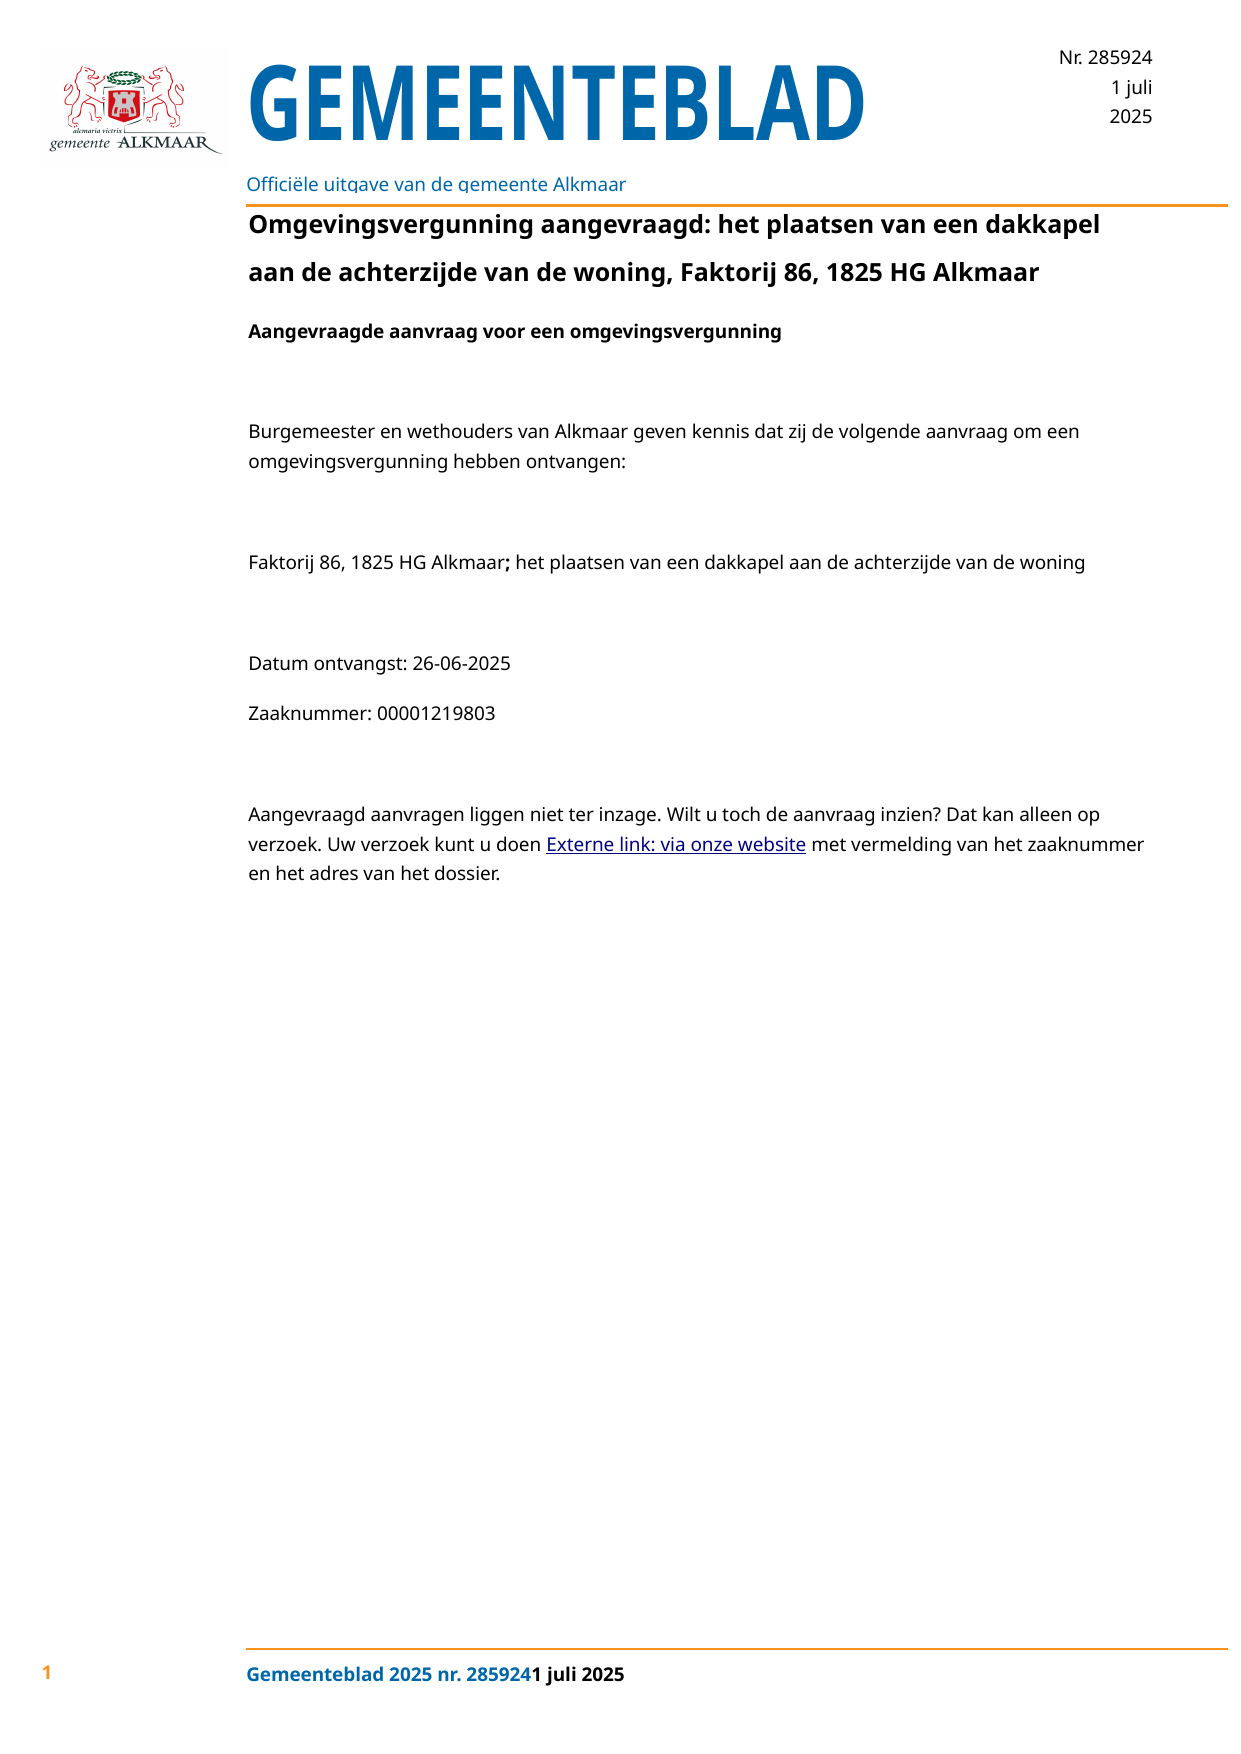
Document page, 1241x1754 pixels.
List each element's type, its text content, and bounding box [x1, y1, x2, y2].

text Aangevraagde aanvraag voor een omgevingsvergunning [248, 318, 1152, 344]
text Burgemeester en wethouders van Alkmaar geven kennis dat zij de volgende aanvraag om een omgevingsvergunning hebben ontvangen: [248, 419, 1152, 474]
text Faktorij 86, 1825 HG Alkmaar; het plaatsen van een dakkapel aan de achterzijde van de woning [248, 549, 1152, 575]
text Omgevingsvergunning aangevraagd: het plaatsen van een dakkapel aan de achterzijde van de woning, Faktorij 86, 1825 HG Alkmaar [248, 207, 1152, 288]
picture [41, 47, 231, 172]
text Aangevraagd aanvragen liggen niet ter inzage. Wilt u toch de aanvraag inzien? Dat kan alleen op verzoek. Uw verzoek kunt u doen Externe link: via onze website met vermelding van het zaaknummer en het adres van het dossier. [248, 801, 1152, 886]
text Zaaknummer: 00001219803 [248, 700, 1152, 726]
text Datum ontvangst: 26-06-2025 [248, 650, 1152, 676]
